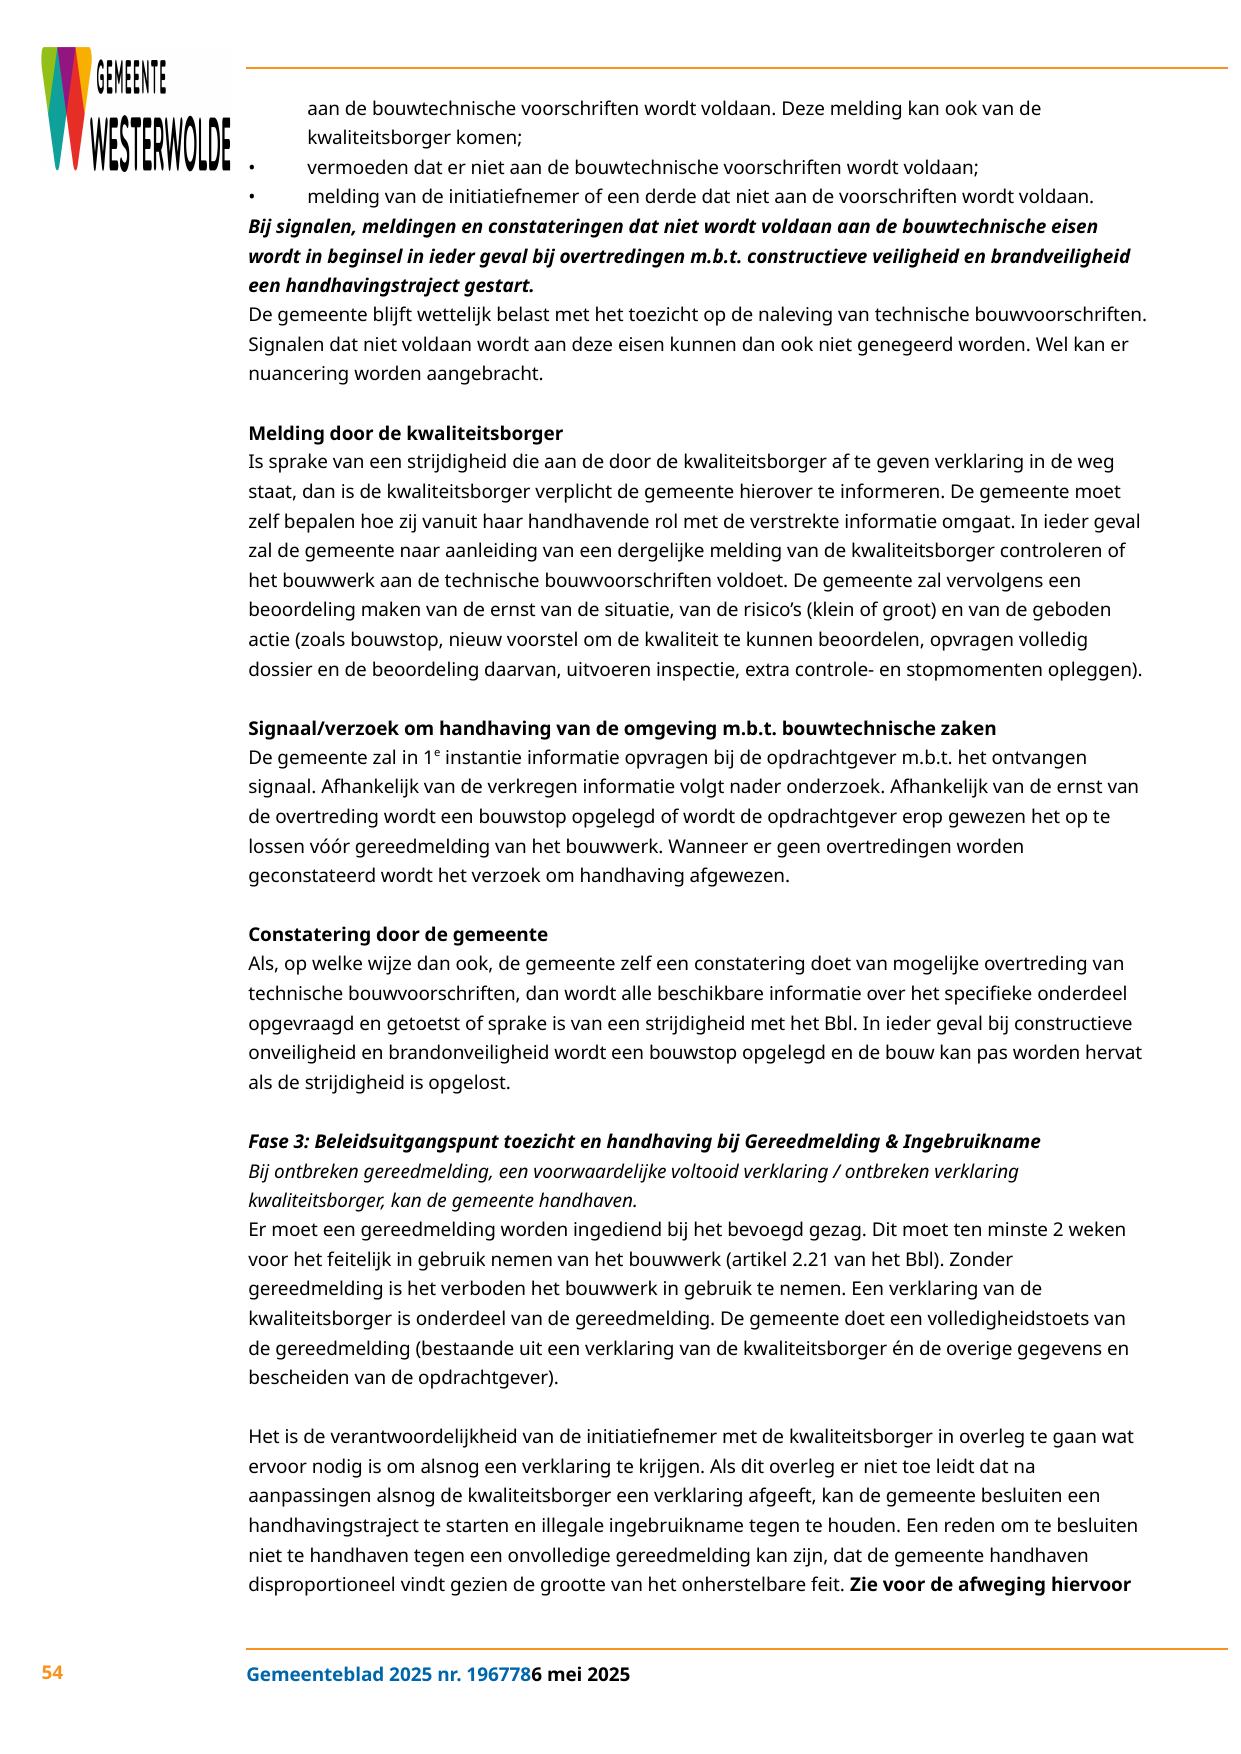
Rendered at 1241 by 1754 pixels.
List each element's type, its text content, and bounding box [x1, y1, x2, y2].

picture [41, 47, 231, 172]
list aan de bouwtechnische voorschriften wordt voldaan. Deze melding kan ook van de kwaliteitsborger komen; [248, 95, 1152, 150]
table_header Fase 3: Beleidsuitgangspunt toezicht en handhaving bij Gereedmelding & Ingebruikname Bij ontbreken gereedmelding, een voorwaardelijke voltooid verklaring / ontbreken verklaring kwaliteitsborger, kan de gemeente handhaven. [248, 1128, 1152, 1213]
text Als, op welke wijze dan ook, de gemeente zelf een constatering doet van mogelijke overtreding van technische bouwvoorschriften, dan wordt alle beschikbare informatie over het specifieke onderdeel opgevraagd en getoetst of sprake is van een strijdigheid met het Bbl. In ieder geval bij constructieve onveiligheid en brandonveiligheid wordt een bouwstop opgelegd en de bouw kan pas worden hervat als de strijdigheid is opgelost. [248, 951, 1152, 1095]
table_header Melding door de kwaliteitsborger [248, 420, 1152, 446]
text De gemeente blijft wettelijk belast met het toezicht op de naleving van technische bouwvoorschriften. Signalen dat niet voldaan wordt aan deze eisen kunnen dan ook niet genegeerd worden. Wel kan er nuancering worden aangebracht. [248, 301, 1152, 386]
list melding van de initiatiefnemer of een derde dat niet aan de voorschriften wordt voldaan. [248, 183, 1152, 209]
table_header Constatering door de gemeente [248, 922, 1152, 947]
text De gemeente zal in 1e instantie informatie opvragen bij de opdrachtgever m.b.t. het ontvangen signaal. Afhankelijk van de verkregen informatie volgt nader onderzoek. Afhankelijk van de ernst van de overtreding wordt een bouwstop opgelegd of wordt de opdrachtgever erop gewezen het op te lossen vóór gereedmelding van het bouwwerk. Wanneer er geen overtredingen worden geconstateerd wordt het verzoek om handhaving afgewezen. [248, 744, 1152, 888]
table_header Signaal/verzoek om handhaving van de omgeving m.b.t. bouwtechnische zaken [248, 715, 1152, 741]
table_header Bij signalen, meldingen en constateringen dat niet wordt voldaan aan de bouwtechnische eisen wordt in beginsel in ieder geval bij overtredingen m.b.t. constructieve veiligheid en brandveiligheid een handhavingstraject gestart. [248, 213, 1152, 298]
text Is sprake van een strijdigheid die aan de door de kwaliteitsborger af te geven verklaring in de weg staat, dan is de kwaliteitsborger verplicht de gemeente hierover te informeren. De gemeente moet zelf bepalen hoe zij vanuit haar handhavende rol met de verstrekte informatie omgaat. In ieder geval zal de gemeente naar aanleiding van een dergelijke melding van de kwaliteitsborger controleren of het bouwwerk aan de technische bouwvoorschriften voldoet. De gemeente zal vervolgens een beoordeling maken van de ernst van de situatie, van de risico’s (klein of groot) en van de geboden actie (zoals bouwstop, nieuw voorstel om de kwaliteit te kunnen beoordelen, opvragen volledig dossier en de beoordeling daarvan, uitvoeren inspectie, extra controle- en stopmomenten opleggen). [248, 449, 1152, 682]
text Er moet een gereedmelding worden ingediend bij het bevoegd gezag. Dit moet ten minste 2 weken voor het feitelijk in gebruik nemen van het bouwwerk (artikel 2.21 van het Bbl). Zonder gereedmelding is het verboden het bouwwerk in gebruik te nemen. Een verklaring van de kwaliteitsborger is onderdeel van de gereedmelding. De gemeente doet een volledigheidstoets van de gereedmelding (bestaande uit een verklaring van de kwaliteitsborger én de overige gegevens en bescheiden van de opdrachtgever). [248, 1216, 1152, 1390]
text Het is de verantwoordelijkheid van de initiatiefnemer met de kwaliteitsborger in overleg te gaan wat ervoor nodig is om alsnog een verklaring te krijgen. Als dit overleg er niet toe leidt dat na aanpassingen alsnog de kwaliteitsborger een verklaring afgeeft, kan de gemeente besluiten een handhavingstraject te starten en illegale ingebruikname tegen te houden. Een reden om te besluiten niet te handhaven tegen een onvolledige gereedmelding kan zijn, dat de gemeente handhaven disproportioneel vindt gezien de grootte van het onherstelbare feit. Zie voor de afweging hiervoor [248, 1423, 1152, 1597]
list vermoeden dat er niet aan de bouwtechnische voorschriften wordt voldaan; [248, 154, 1152, 180]
